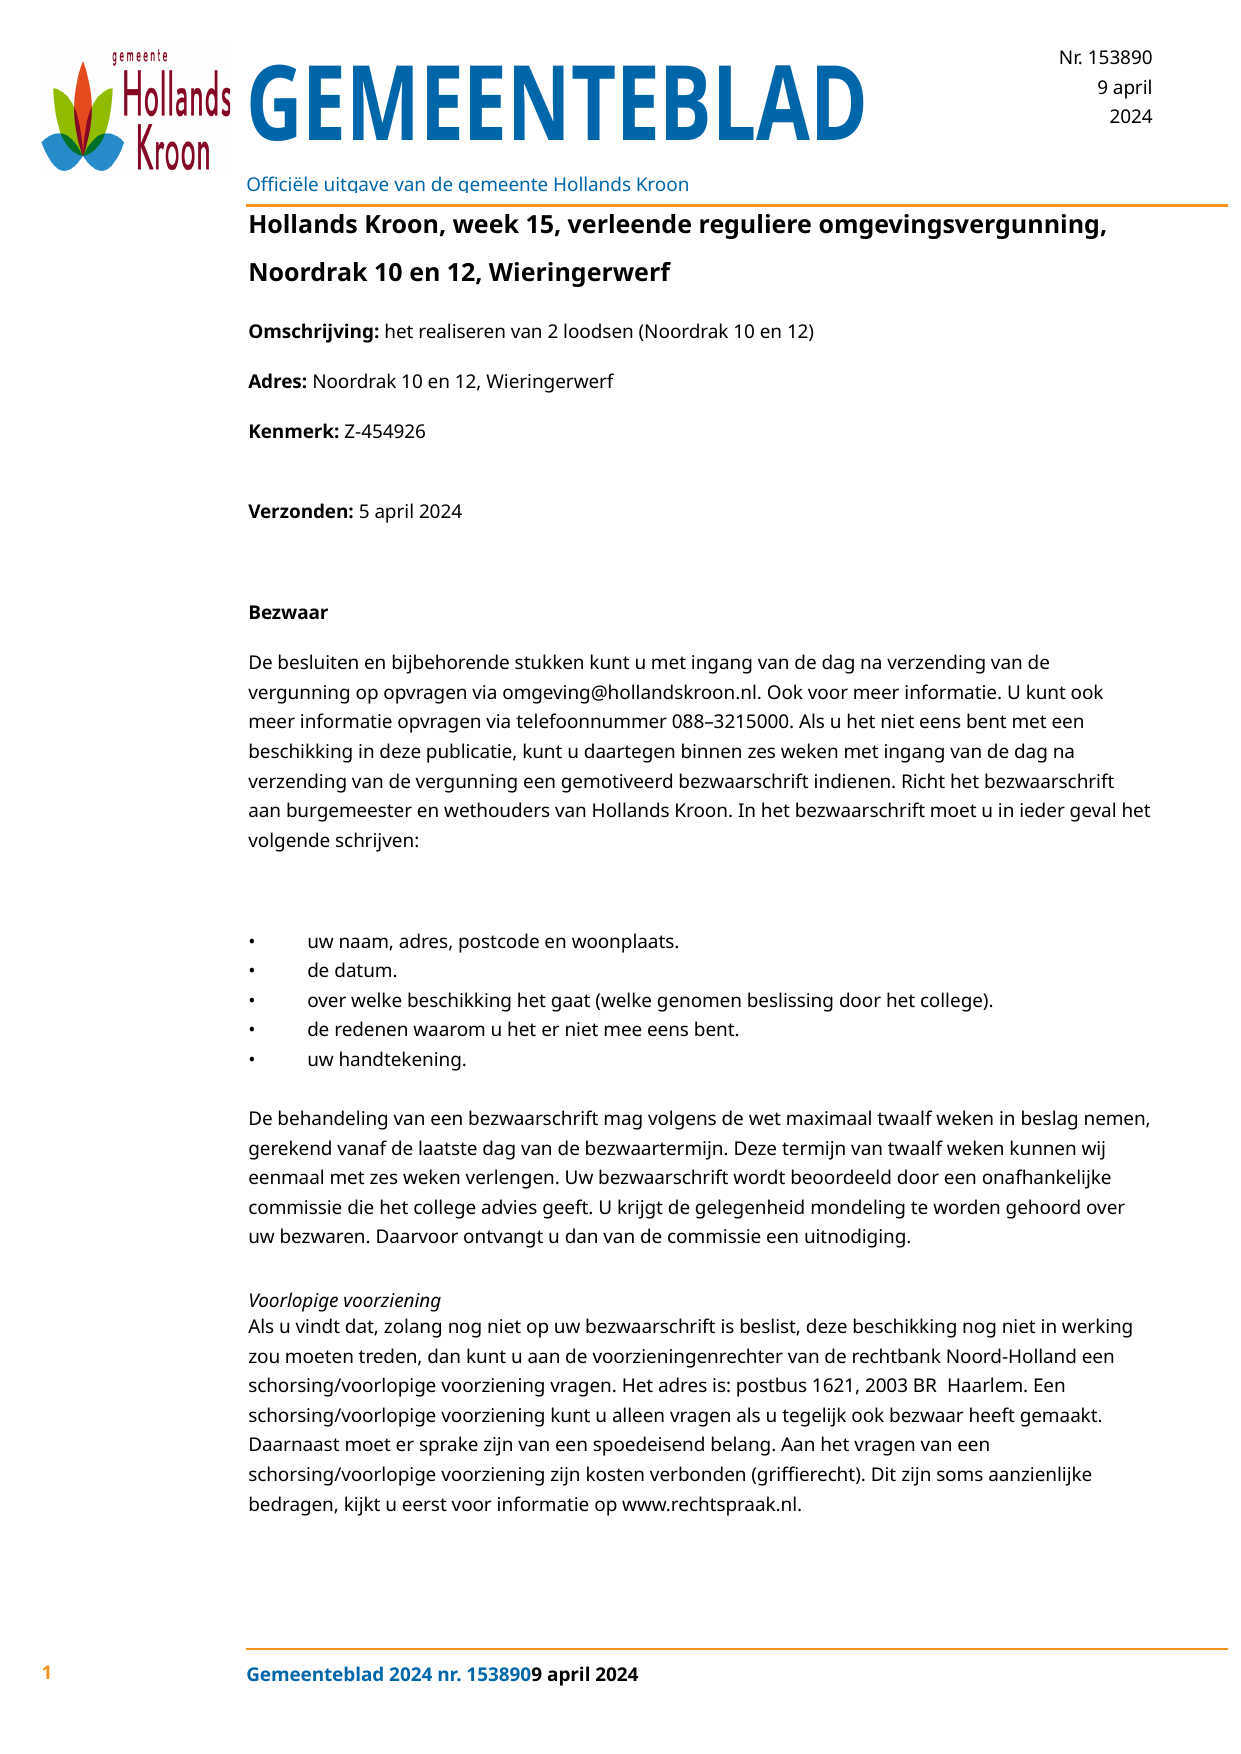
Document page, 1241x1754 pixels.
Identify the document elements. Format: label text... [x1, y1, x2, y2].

table_header [248, 469, 700, 495]
table_header [700, 469, 1152, 495]
text De besluiten en bijbehorende stukken kunt u met ingang van de dag na verzending van de vergunning op opvragen via omgeving@hollandskroon.nl. Ook voor meer informatie. U kunt ook meer informatie opvragen via telefoonnummer 088–3215000. Als u het niet eens bent met een beschikking in deze publicatie, kunt u daartegen binnen zes weken met ingang van de dag na verzending van de vergunning een gemotiveerd bezwaarschrift indienen. Richt het bezwaarschrift aan burgemeester en wethouders van Hollands Kroon. In het bezwaarschrift moet u in ieder geval het volgende schrijven: [248, 649, 1152, 853]
text Kenmerk: Z-454926 [248, 419, 1152, 444]
picture [41, 47, 231, 172]
text Omschrijving: het realiseren van 2 loodsen (Noordrak 10 en 12) [248, 318, 1152, 344]
list uw handtekening. [248, 1046, 1152, 1072]
list over welke beschikking het gaat (welke genomen beslissing door het college). [248, 987, 1152, 1013]
text Adres: Noordrak 10 en 12, Wieringerwerf [248, 368, 1152, 394]
list uw naam, adres, postcode en woonplaats. [248, 928, 1152, 953]
text Verzonden: 5 april 2024 [248, 498, 1152, 524]
text Hollands Kroon, week 15, verleende reguliere omgevingsvergunning, Noordrak 10 en 12, Wieringerwerf [248, 207, 1152, 288]
text De behandeling van een bezwaarschrift mag volgens de wet maximaal twaalf weken in beslag nemen, gerekend vanaf de laatste dag van de bezwaartermijn. Deze termijn van twaalf weken kunnen wij eenmaal met zes weken verlengen. Uw bezwaarschrift wordt beoordeeld door een onafhankelijke commissie die het college advies geeft. U krijgt de gelegenheid mondeling te worden gehoord over uw bezwaren. Daarvoor ontvangt u dan van de commissie een uitnodiging. [248, 1105, 1152, 1249]
list de redenen waarom u het er niet mee eens bent. [248, 1017, 1152, 1042]
list de datum. [248, 957, 1152, 983]
text Als u vindt dat, zolang nog niet op uw bezwaarschrift is beslist, deze beschikking nog niet in werking zou moeten treden, dan kunt u aan de voorzieningenrechter van de rechtbank Noord-Holland een schorsing/voorlopige voorziening vragen. Het adres is: postbus 1621, 2003 BR Haarlem. Een schorsing/voorlopige voorziening kunt u alleen vragen als u tegelijk ook bezwaar heeft gemaakt. Daarnaast moet er sprake zijn van een spoedeisend belang. Aan het vragen van een schorsing/voorlopige voorziening zijn kosten verbonden (griffierecht). Dit zijn soms aanzienlijke bedragen, kijkt u eerst voor informatie op www.rechtspraak.nl. [248, 1313, 1152, 1517]
text Voorlopige voorziening [248, 1288, 1152, 1313]
text Bezwaar [248, 599, 1152, 625]
